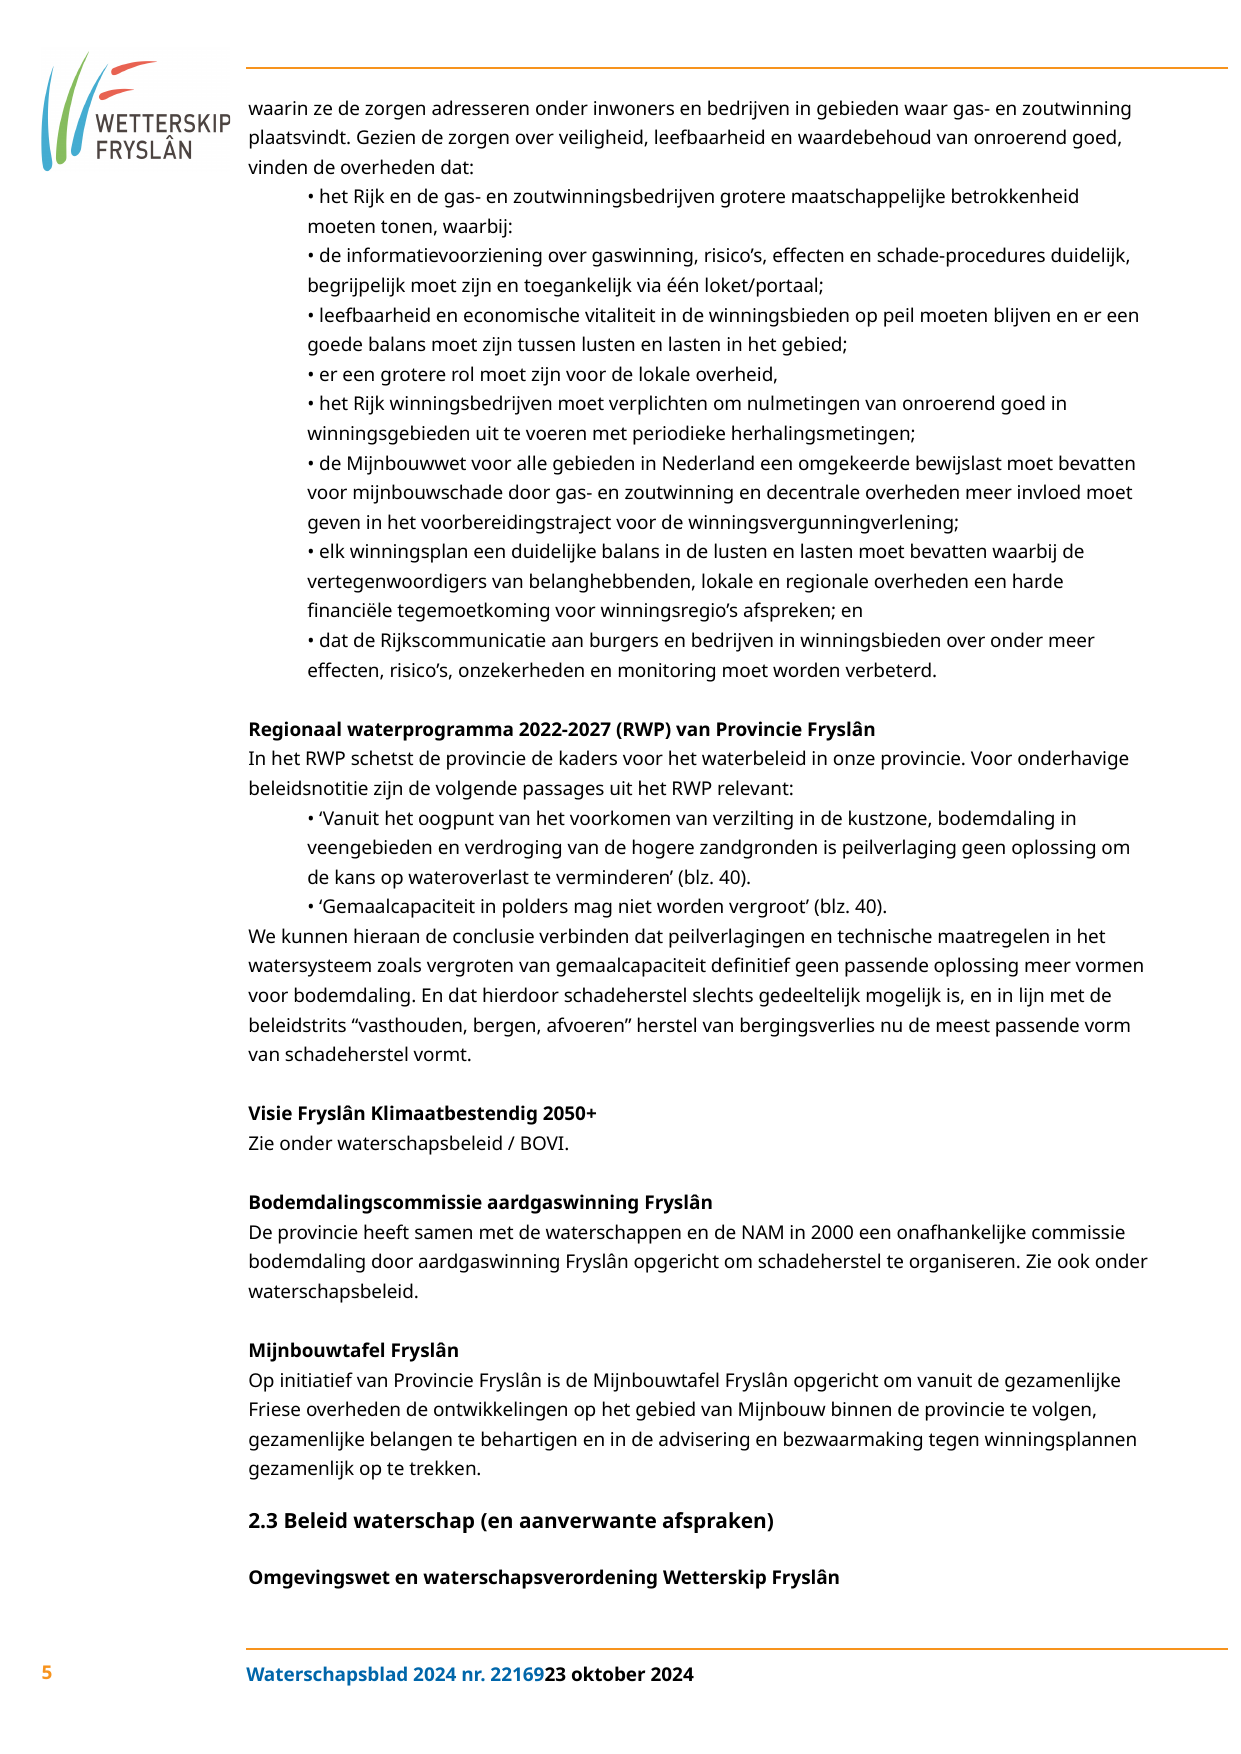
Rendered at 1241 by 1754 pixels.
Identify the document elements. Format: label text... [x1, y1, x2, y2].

text We kunnen hieraan de conclusie verbinden dat peilverlagingen en technische maatregelen in het watersysteem zoals vergroten van gemaalcapaciteit definitief geen passende oplossing meer vormen voor bodemdaling. En dat hierdoor schadeherstel slechts gedeeltelijk mogelijk is, en in lijn met de beleidstrits “vasthouden, bergen, afvoeren” herstel van bergingsverlies nu de meest passende vorm van schadeherstel vormt. [248, 923, 1152, 1067]
text Zie onder waterschapsbeleid / BOVI. [248, 1130, 1152, 1156]
list • elk winningsplan een duidelijke balans in de lusten en lasten moet bevatten waarbij de vertegenwoordigers van belanghebbenden, lokale en regionale overheden een harde financiële tegemoetkoming voor winningsregio’s afspreken; en [248, 538, 1152, 623]
list • ‘Gemaalcapaciteit in polders mag niet worden vergroot’ (blz. 40). [248, 893, 1152, 919]
list • dat de Rijkscommunicatie aan burgers en bedrijven in winningsbieden over onder meer effecten, risico’s, onzekerheden en monitoring moet worden verbeterd. [248, 627, 1152, 683]
text Bodemdalingscommissie aardgaswinning Fryslân [248, 1189, 1152, 1215]
list • leefbaarheid en economische vitaliteit in de winningsbieden op peil moeten blijven en er een goede balans moet zijn tussen lusten en lasten in het gebied; [248, 302, 1152, 357]
text De provincie heeft samen met de waterschappen en de NAM in 2000 een onafhankelijke commissie bodemdaling door aardgaswinning Fryslân opgericht om schadeherstel te organiseren. Zie ook onder waterschapsbeleid. [248, 1219, 1152, 1304]
text Op initiatief van Provincie Fryslân is de Mijnbouwtafel Fryslân opgericht om vanuit de gezamenlijke Friese overheden de ontwikkelingen op het gebied van Mijnbouw binnen de provincie te volgen, gezamenlijke belangen te behartigen en in de advisering en bezwaarmaking tegen winningsplannen gezamenlijk op te trekken. [248, 1367, 1152, 1481]
list • ‘Vanuit het oogpunt van het voorkomen van verzilting in de kustzone, bodemdaling in veengebieden en verdroging van de hogere zandgronden is peilverlaging geen oplossing om de kans op wateroverlast te verminderen’ (blz. 40). [248, 805, 1152, 890]
text Mijnbouwtafel Fryslân [248, 1337, 1152, 1363]
list • de informatievoorziening over gaswinning, risico’s, effecten en schade-procedures duidelijk, begrijpelijk moet zijn en toegankelijk via één loket/portaal; [248, 243, 1152, 298]
text waarin ze de zorgen adresseren onder inwoners en bedrijven in gebieden waar gas- en zoutwinning plaatsvindt. Gezien de zorgen over veiligheid, leefbaarheid en waardebehoud van onroerend goed, vinden de overheden dat: [248, 95, 1152, 180]
list • de Mijnbouwwet voor alle gebieden in Nederland een omgekeerde bewijslast moet bevatten voor mijnbouwschade door gas- en zoutwinning en decentrale overheden meer invloed moet geven in het voorbereidingstraject voor de winningsvergunningverlening; [248, 450, 1152, 535]
list • het Rijk en de gas- en zoutwinningsbedrijven grotere maatschappelijke betrokkenheid moeten tonen, waarbij: [248, 183, 1152, 239]
picture [41, 47, 231, 172]
text Regionaal waterprogramma 2022-2027 (RWP) van Provincie Fryslân [248, 716, 1152, 742]
list • er een grotere rol moet zijn voor de lokale overheid, [248, 361, 1152, 387]
text In het RWP schetst de provincie de kaders voor het waterbeleid in onze provincie. Voor onderhavige beleidsnotitie zijn de volgende passages uit het RWP relevant: [248, 746, 1152, 801]
list • het Rijk winningsbedrijven moet verplichten om nulmetingen van onroerend goed in winningsgebieden uit te voeren met periodieke herhalingsmetingen; [248, 391, 1152, 446]
text Visie Fryslân Klimaatbestendig 2050+ [248, 1101, 1152, 1126]
text Omgevingswet en waterschapsverordening Wetterskip Fryslân [248, 1564, 1152, 1590]
text 2.3 Beleid waterschap (en aanverwante afspraken) [248, 1506, 1152, 1534]
